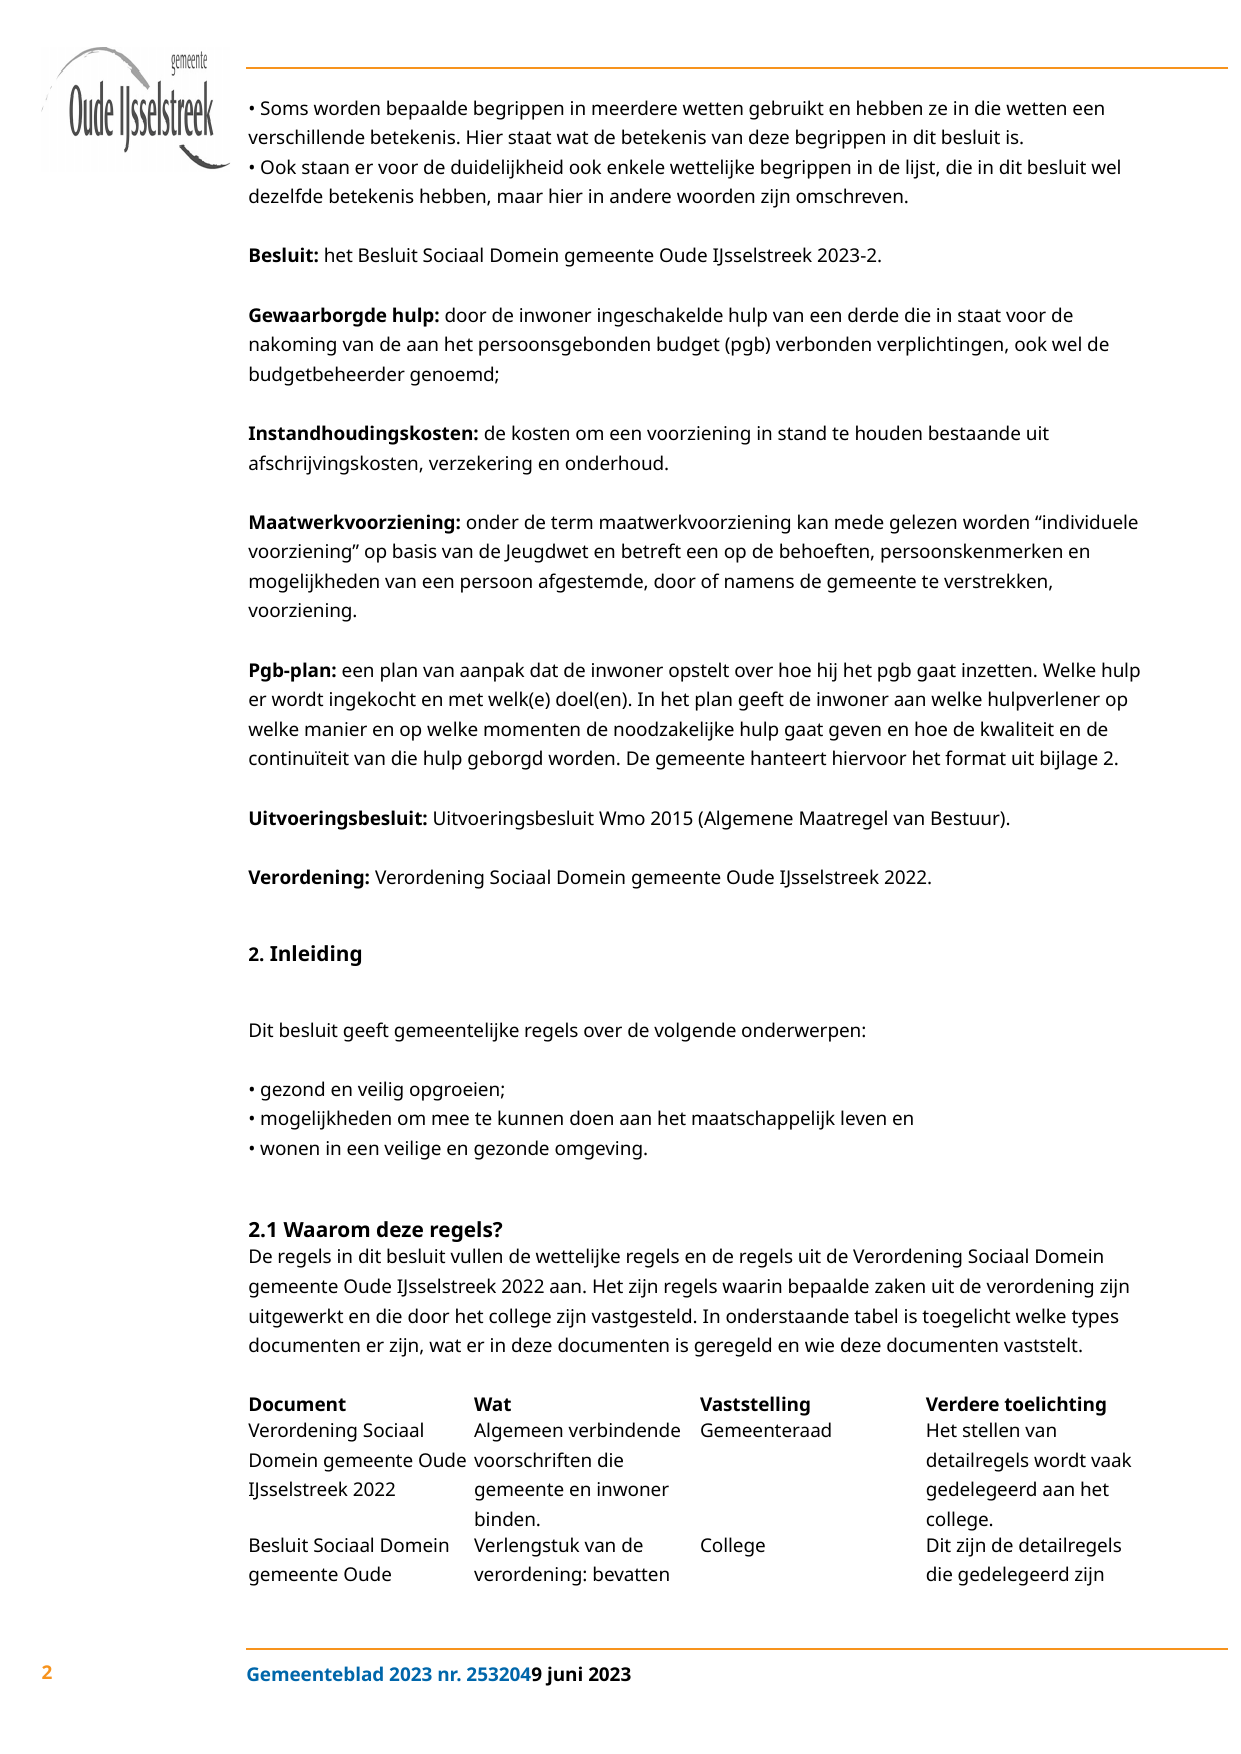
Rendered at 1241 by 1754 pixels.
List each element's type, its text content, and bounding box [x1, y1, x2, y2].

text Uitvoeringsbesluit: Uitvoeringsbesluit Wmo 2015 (Algemene Maatregel van Bestuur). [248, 805, 1152, 831]
table_cell Algemeen verbindende voorschriften die gemeente en inwoner binden. [474, 1418, 700, 1532]
text 2. Inleiding [248, 939, 1152, 968]
table_cell Dit zijn de detailregels die gedelegeerd zijn [926, 1532, 1152, 1587]
table_cell College [700, 1532, 926, 1587]
text • mogelijkheden om mee te kunnen doen aan het maatschappelijk leven en [248, 1106, 1152, 1131]
text • Ook staan er voor de duidelijkheid ook enkele wettelijke begrippen in de lijst, die in dit besluit wel dezelfde betekenis hebben, maar hier in andere woorden zijn omschreven. [248, 154, 1152, 209]
table_cell Het stellen van detailregels wordt vaak gedelegeerd aan het college. [926, 1418, 1152, 1532]
text Besluit: het Besluit Sociaal Domein gemeente Oude IJsselstreek 2023-2. [248, 243, 1152, 268]
text Instandhoudingskosten: de kosten om een voorziening in stand te houden bestaande uit afschrijvingskosten, verzekering en onderhoud. [248, 420, 1152, 476]
table_header Verdere toelichting [926, 1392, 1152, 1417]
table_cell Verlengstuk van de verordening: bevatten [474, 1532, 700, 1587]
table_header Wat [474, 1392, 700, 1417]
table_cell Besluit Sociaal Domein gemeente Oude [248, 1532, 474, 1587]
table_header Document [248, 1392, 474, 1417]
text • Soms worden bepaalde begrippen in meerdere wetten gebruikt en hebben ze in die wetten een verschillende betekenis. Hier staat wat de betekenis van deze begrippen in dit besluit is. [248, 95, 1152, 150]
table_cell Gemeenteraad [700, 1418, 926, 1532]
table_cell Verordening Sociaal Domein gemeente Oude IJsselstreek 2022 [248, 1418, 474, 1532]
text Pgb-plan: een plan van aanpak dat de inwoner opstelt over hoe hij het pgb gaat inzetten. Welke hulp er wordt ingekocht en met welk(e) doel(en). In het plan geeft de inwoner aan welke hulpverlener op welke manier en op welke momenten de noodzakelijke hulp gaat geven en hoe de kwaliteit en de continuïteit van die hulp geborgd worden. De gemeente hanteert hiervoor het format uit bijlage 2. [248, 657, 1152, 771]
text Verordening: Verordening Sociaal Domein gemeente Oude IJsselstreek 2022. [248, 864, 1152, 890]
picture [41, 47, 231, 172]
text De regels in dit besluit vullen de wettelijke regels en de regels uit de Verordening Sociaal Domein gemeente Oude IJsselstreek 2022 aan. Het zijn regels waarin bepaalde zaken uit de verordening zijn uitgewerkt en die door het college zijn vastgesteld. In onderstaande tabel is toegelicht welke types documenten er zijn, wat er in deze documenten is geregeld en wie deze documenten vaststelt. [248, 1244, 1152, 1358]
text Gewaarborgde hulp: door de inwoner ingeschakelde hulp van een derde die in staat voor de nakoming van de aan het persoonsgebonden budget (pgb) verbonden verplichtingen, ook wel de budgetbeheerder genoemd; [248, 302, 1152, 387]
table_header Vaststelling [700, 1392, 926, 1417]
text 2.1 Waarom deze regels? [248, 1215, 1152, 1244]
text • wonen in een veilige en gezonde omgeving. [248, 1135, 1152, 1161]
text Maatwerkvoorziening: onder de term maatwerkvoorziening kan mede gelezen worden “individuele voorziening” op basis van de Jeugdwet en betreft een op de behoeften, persoonskenmerken en mogelijkheden van een persoon afgestemde, door of namens de gemeente te verstrekken, voorziening. [248, 509, 1152, 623]
text • gezond en veilig opgroeien; [248, 1076, 1152, 1102]
text Dit besluit geeft gemeentelijke regels over de volgende onderwerpen: [248, 1017, 1152, 1043]
